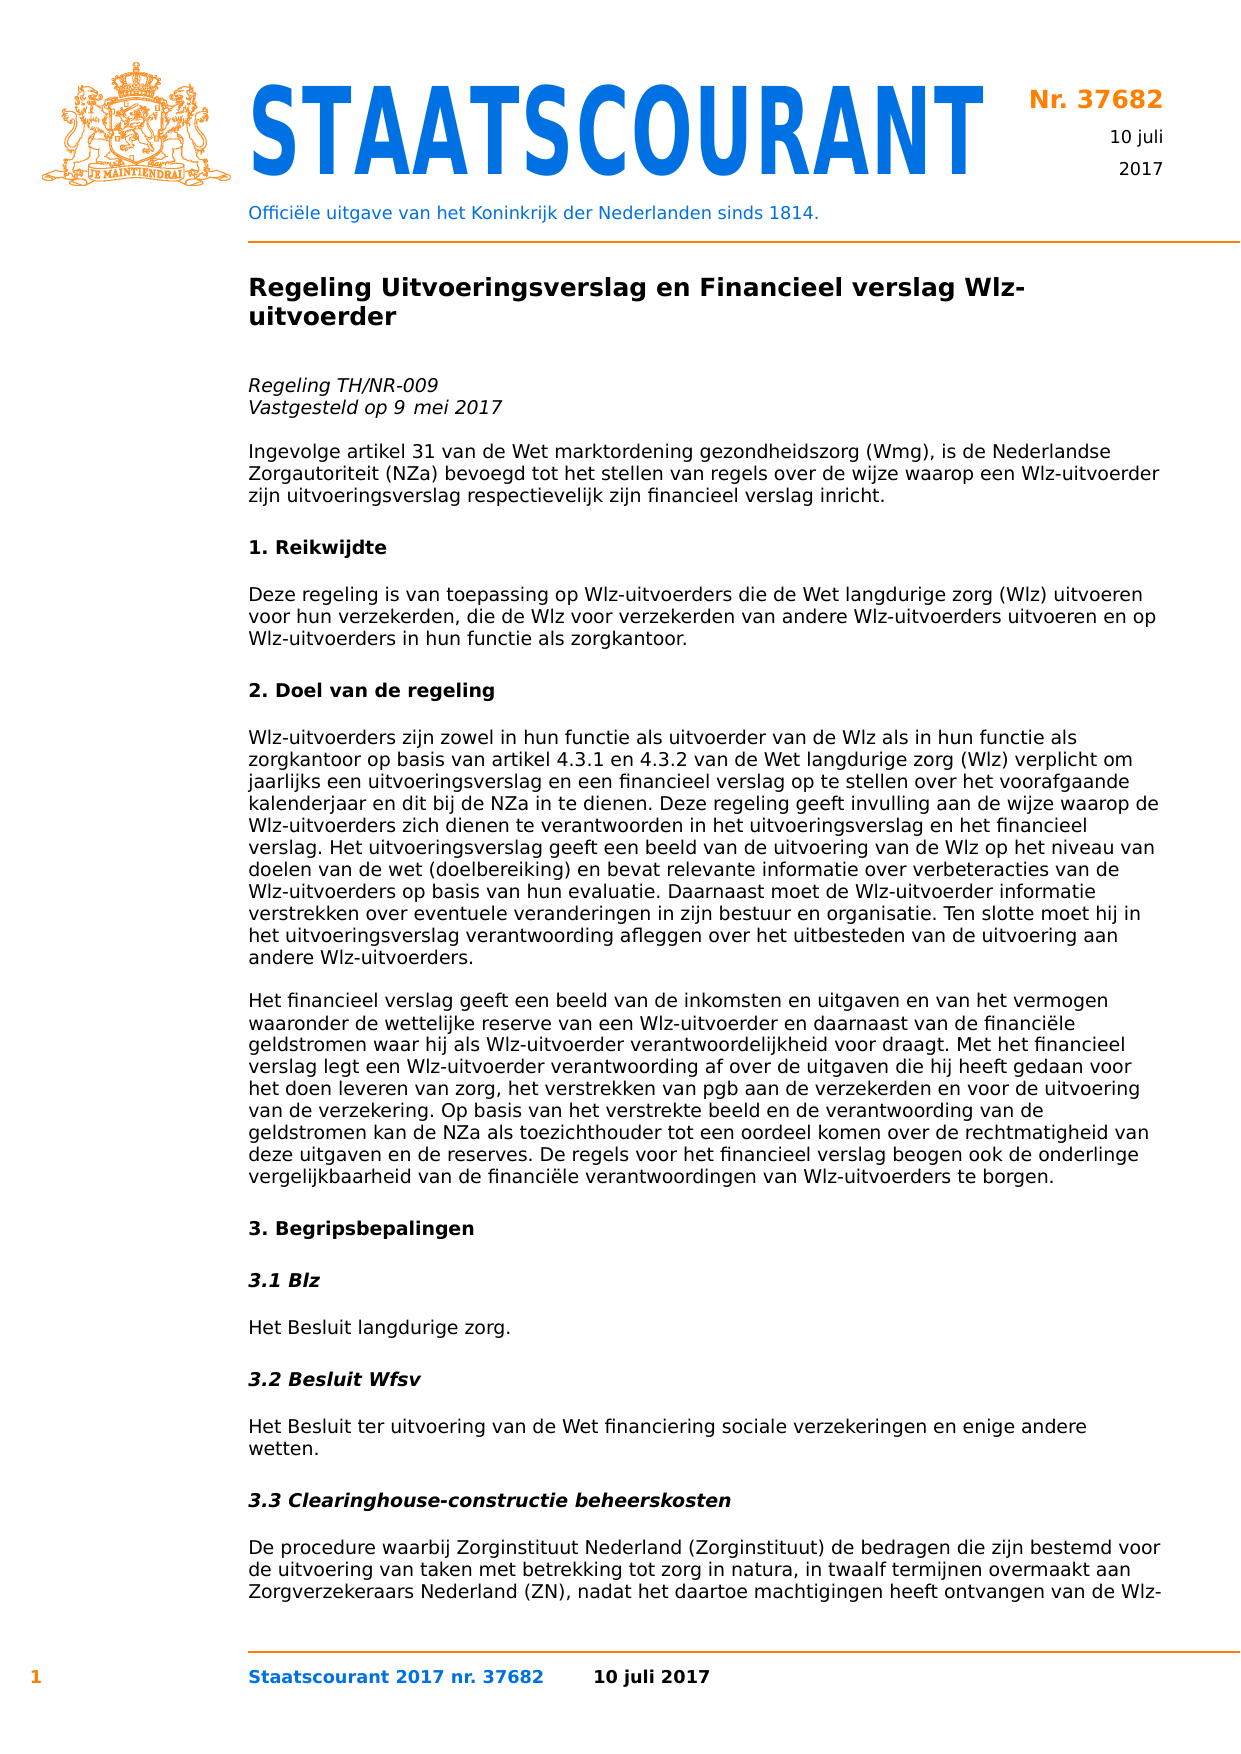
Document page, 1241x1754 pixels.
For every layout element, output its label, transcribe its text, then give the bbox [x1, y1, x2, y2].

text De procedure waarbij Zorginstituut Nederland (Zorginstituut) de bedragen die zijn bestemd voor de uitvoering van taken met betrekking tot zorg in natura, in twaalf termijnen overmaakt aan Zorgverzekeraars Nederland (ZN), nadat het daartoe machtigingen heeft ontvangen van de Wlz- [248, 1537, 1163, 1603]
subtitle 1. Reikwijdte [248, 537, 1163, 559]
subtitle Regeling Uitvoeringsverslag en Financieel verslag Wlz-uitvoerder [248, 273, 1163, 331]
text Het Besluit ter uitvoering van de Wet financiering sociale verzekeringen en enige andere wetten. [248, 1416, 1163, 1460]
text Het financieel verslag geeft een beeld van de inkomsten en uitgaven en van het vermogen waaronder de wettelijke reserve van een Wlz-uitvoerder en daarnaast van de financiële geldstromen waar hij als Wlz-uitvoerder verantwoordelijkheid voor draagt. Met het financieel verslag legt een Wlz-uitvoerder verantwoording af over de uitgaven die hij heeft gedaan voor het doen leveren van zorg, het verstrekken van pgb aan de verzekerden en voor de uitvoering van de verzekering. Op basis van het verstrekte beeld en de verantwoording van de geldstromen kan de NZa als toezichthouder tot een oordeel komen over de rechtmatigheid van deze uitgaven en de reserves. De regels voor het financieel verslag beogen ook de onderlinge vergelijkbaarheid van de financiële verantwoordingen van Wlz-uitvoerders te borgen. [248, 990, 1163, 1188]
subtitle 3.2 Besluit Wfsv [248, 1369, 1163, 1391]
text Wlz-uitvoerders zijn zowel in hun functie als uitvoerder van de Wlz als in hun functie als zorgkantoor op basis van artikel 4.3.1 en 4.3.2 van de Wet langdurige zorg (Wlz) verplicht om jaarlijks een uitvoeringsverslag en een financieel verslag op te stellen over het voorafgaande kalenderjaar en dit bij de NZa in te dienen. Deze regeling geeft invulling aan de wijze waarop de Wlz-uitvoerders zich dienen te verantwoorden in het uitvoeringsverslag en het financieel verslag. Het uitvoeringsverslag geeft een beeld van de uitvoering van de Wlz op het niveau van doelen van de wet (doelbereiking) en bevat relevante informatie over verbeteracties van de Wlz-uitvoerders op basis van hun evaluatie. Daarnaast moet de Wlz-uitvoerder informatie verstrekken over eventuele veranderingen in zijn bestuur en organisatie. Ten slotte moet hij in het uitvoeringsverslag verantwoording afleggen over het uitbesteden van de uitvoering aan andere Wlz-uitvoerders. [248, 727, 1163, 968]
picture [41, 62, 231, 186]
text Vastgesteld op 9 mei 2017 [248, 397, 1163, 419]
subtitle 3.3 Clearinghouse-constructie beheerskosten [248, 1490, 1163, 1512]
subtitle 3.1 Blz [248, 1270, 1163, 1292]
table_cell 10 juli [998, 121, 1240, 153]
table_header [25, 62, 248, 241]
text Deze regeling is van toepassing op Wlz-uitvoerders die de Wet langdurige zorg (Wlz) uitvoeren voor hun verzekerden, die de Wlz voor verzekerden van andere Wlz-uitvoerders uitvoeren en op Wlz-uitvoerders in hun functie als zorgkantoor. [248, 584, 1163, 650]
text Regeling TH/NR-009 [248, 375, 1163, 397]
subtitle 3. Begripsbepalingen [248, 1218, 1163, 1240]
table_header Nr. 37682 [998, 62, 1240, 121]
text Ingevolge artikel 31 van de Wet marktordening gezondheidszorg (Wmg), is de Nederlandse Zorgautoriteit (NZa) bevoegd tot het stellen van regels over de wijze waarop een Wlz-uitvoerder zijn uitvoeringsverslag respectievelijk zijn financieel verslag inricht. [248, 441, 1163, 507]
table_cell 2017 [998, 153, 1240, 203]
subtitle 2. Doel van de regeling [248, 680, 1163, 702]
text Het Besluit langdurige zorg. [248, 1317, 1163, 1339]
table_cell Officiële uitgave van het Koninkrijk der Nederlanden sinds 1814. [248, 203, 1240, 241]
table_header STAATSCOURANT [248, 62, 998, 203]
